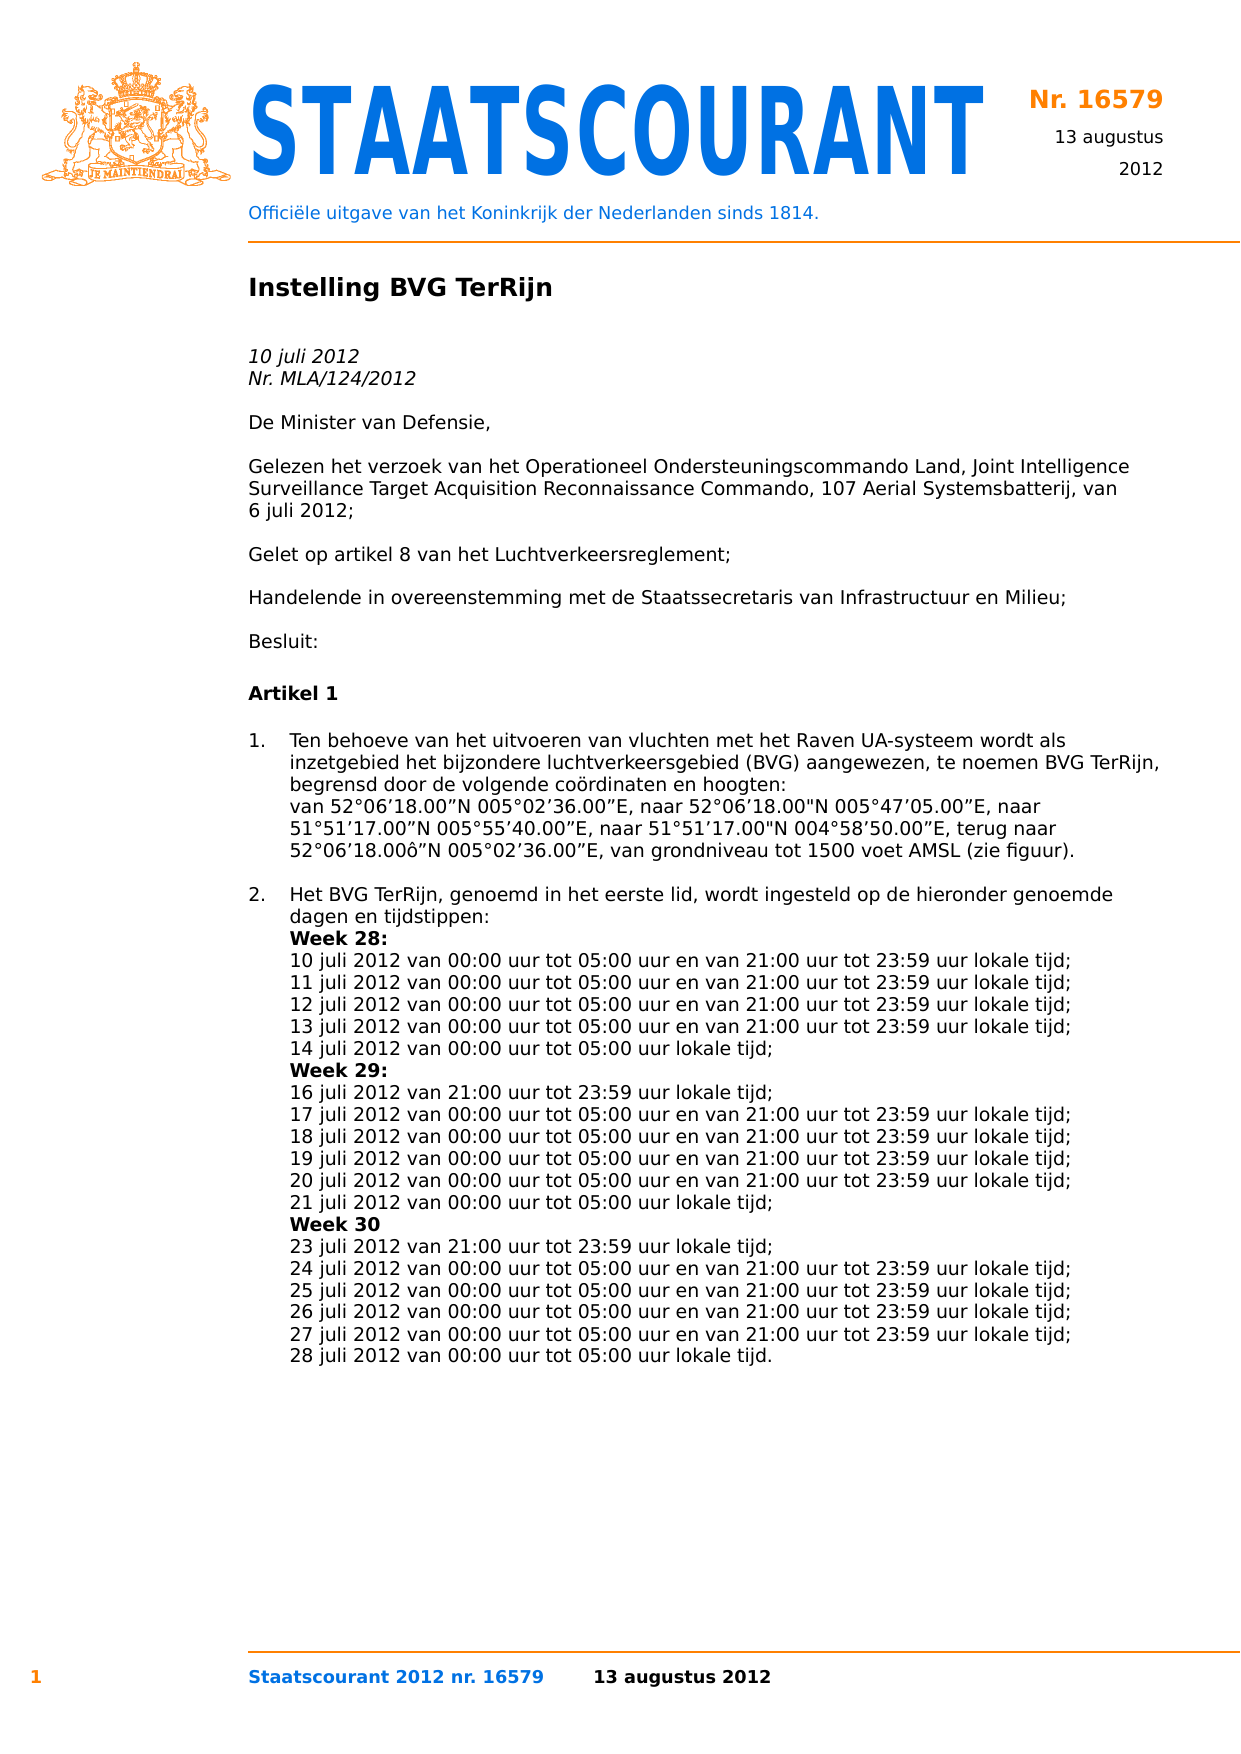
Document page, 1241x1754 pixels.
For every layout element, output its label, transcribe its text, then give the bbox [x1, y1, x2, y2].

text 12 juli 2012 van 00:00 uur tot 05:00 uur en van 21:00 uur tot 23:59 uur lokale tijd; [289, 994, 1163, 1016]
subtitle Artikel 1 [248, 683, 1163, 705]
table_header STAATSCOURANT [248, 62, 998, 203]
text Besluit: [248, 631, 1163, 653]
text Week 30 [289, 1213, 1163, 1236]
text 11 juli 2012 van 00:00 uur tot 05:00 uur en van 21:00 uur tot 23:59 uur lokale tijd; [289, 972, 1163, 994]
text 19 juli 2012 van 00:00 uur tot 05:00 uur en van 21:00 uur tot 23:59 uur lokale tijd; [289, 1148, 1163, 1169]
text Handelende in overeenstemming met de Staatssecretaris van Infrastructuur en Milieu; [248, 587, 1163, 609]
text 10 juli 2012 [248, 346, 1163, 368]
text 14 juli 2012 van 00:00 uur tot 05:00 uur lokale tijd; [289, 1038, 1163, 1060]
picture [41, 62, 231, 186]
text 21 juli 2012 van 00:00 uur tot 05:00 uur lokale tijd; [289, 1192, 1163, 1213]
table_cell 2012 [998, 153, 1240, 203]
text 1. Ten behoeve van het uitvoeren van vluchten met het Raven UA-systeem wordt als inzetgebied het bijzondere luchtverkeersgebied (BVG) aangewezen, te noemen BVG TerRijn, begrensd door de volgende coördinaten en hoogten: [248, 730, 1163, 796]
table_header Nr. 16579 [998, 62, 1240, 121]
text De Minister van Defensie, [248, 412, 1163, 434]
text 13 juli 2012 van 00:00 uur tot 05:00 uur en van 21:00 uur tot 23:59 uur lokale tijd; [289, 1016, 1163, 1038]
text 18 juli 2012 van 00:00 uur tot 05:00 uur en van 21:00 uur tot 23:59 uur lokale tijd; [289, 1126, 1163, 1148]
text 10 juli 2012 van 00:00 uur tot 05:00 uur en van 21:00 uur tot 23:59 uur lokale tijd; [289, 950, 1163, 972]
text 17 juli 2012 van 00:00 uur tot 05:00 uur en van 21:00 uur tot 23:59 uur lokale tijd; [289, 1104, 1163, 1126]
text 20 juli 2012 van 00:00 uur tot 05:00 uur en van 21:00 uur tot 23:59 uur lokale tijd; [289, 1169, 1163, 1192]
text van 52°06’18.00”N 005°02’36.00”E, naar 52°06’18.00"N 005°47’05.00”E, naar 51°51’17.00”N 005°55’40.00”E, naar 51°51’17.00"N 004°58’50.00”E, terug naar 52°06’18.00ô”N 005°02’36.00”E, van grondniveau tot 1500 voet AMSL (zie figuur). [289, 796, 1163, 862]
text 16 juli 2012 van 21:00 uur tot 23:59 uur lokale tijd; [289, 1082, 1163, 1104]
text Nr. MLA/124/2012 [248, 368, 1163, 390]
table_header [25, 62, 248, 241]
text 25 juli 2012 van 00:00 uur tot 05:00 uur en van 21:00 uur tot 23:59 uur lokale tijd; [289, 1279, 1163, 1301]
text 27 juli 2012 van 00:00 uur tot 05:00 uur en van 21:00 uur tot 23:59 uur lokale tijd; [289, 1323, 1163, 1345]
table_cell Officiële uitgave van het Koninkrijk der Nederlanden sinds 1814. [248, 203, 1240, 241]
text 28 juli 2012 van 00:00 uur tot 05:00 uur lokale tijd. [289, 1345, 1163, 1367]
text 23 juli 2012 van 21:00 uur tot 23:59 uur lokale tijd; [289, 1236, 1163, 1257]
text Gelezen het verzoek van het Operationeel Ondersteuningscommando Land, Joint Intelligence Surveillance Target Acquisition Reconnaissance Commando, 107 Aerial Systemsbatterij, van 6 juli 2012; [248, 456, 1163, 522]
text 2. Het BVG TerRijn, genoemd in het eerste lid, wordt ingesteld op de hieronder genoemde dagen en tijdstippen: [248, 884, 1163, 928]
subtitle Instelling BVG TerRijn [248, 273, 1163, 302]
table_cell 13 augustus [998, 121, 1240, 153]
text Week 29: [289, 1060, 1163, 1082]
text Gelet op artikel 8 van het Luchtverkeersreglement; [248, 543, 1163, 565]
text 24 juli 2012 van 00:00 uur tot 05:00 uur en van 21:00 uur tot 23:59 uur lokale tijd; [289, 1257, 1163, 1279]
text 26 juli 2012 van 00:00 uur tot 05:00 uur en van 21:00 uur tot 23:59 uur lokale tijd; [289, 1301, 1163, 1323]
text Week 28: [289, 928, 1163, 950]
